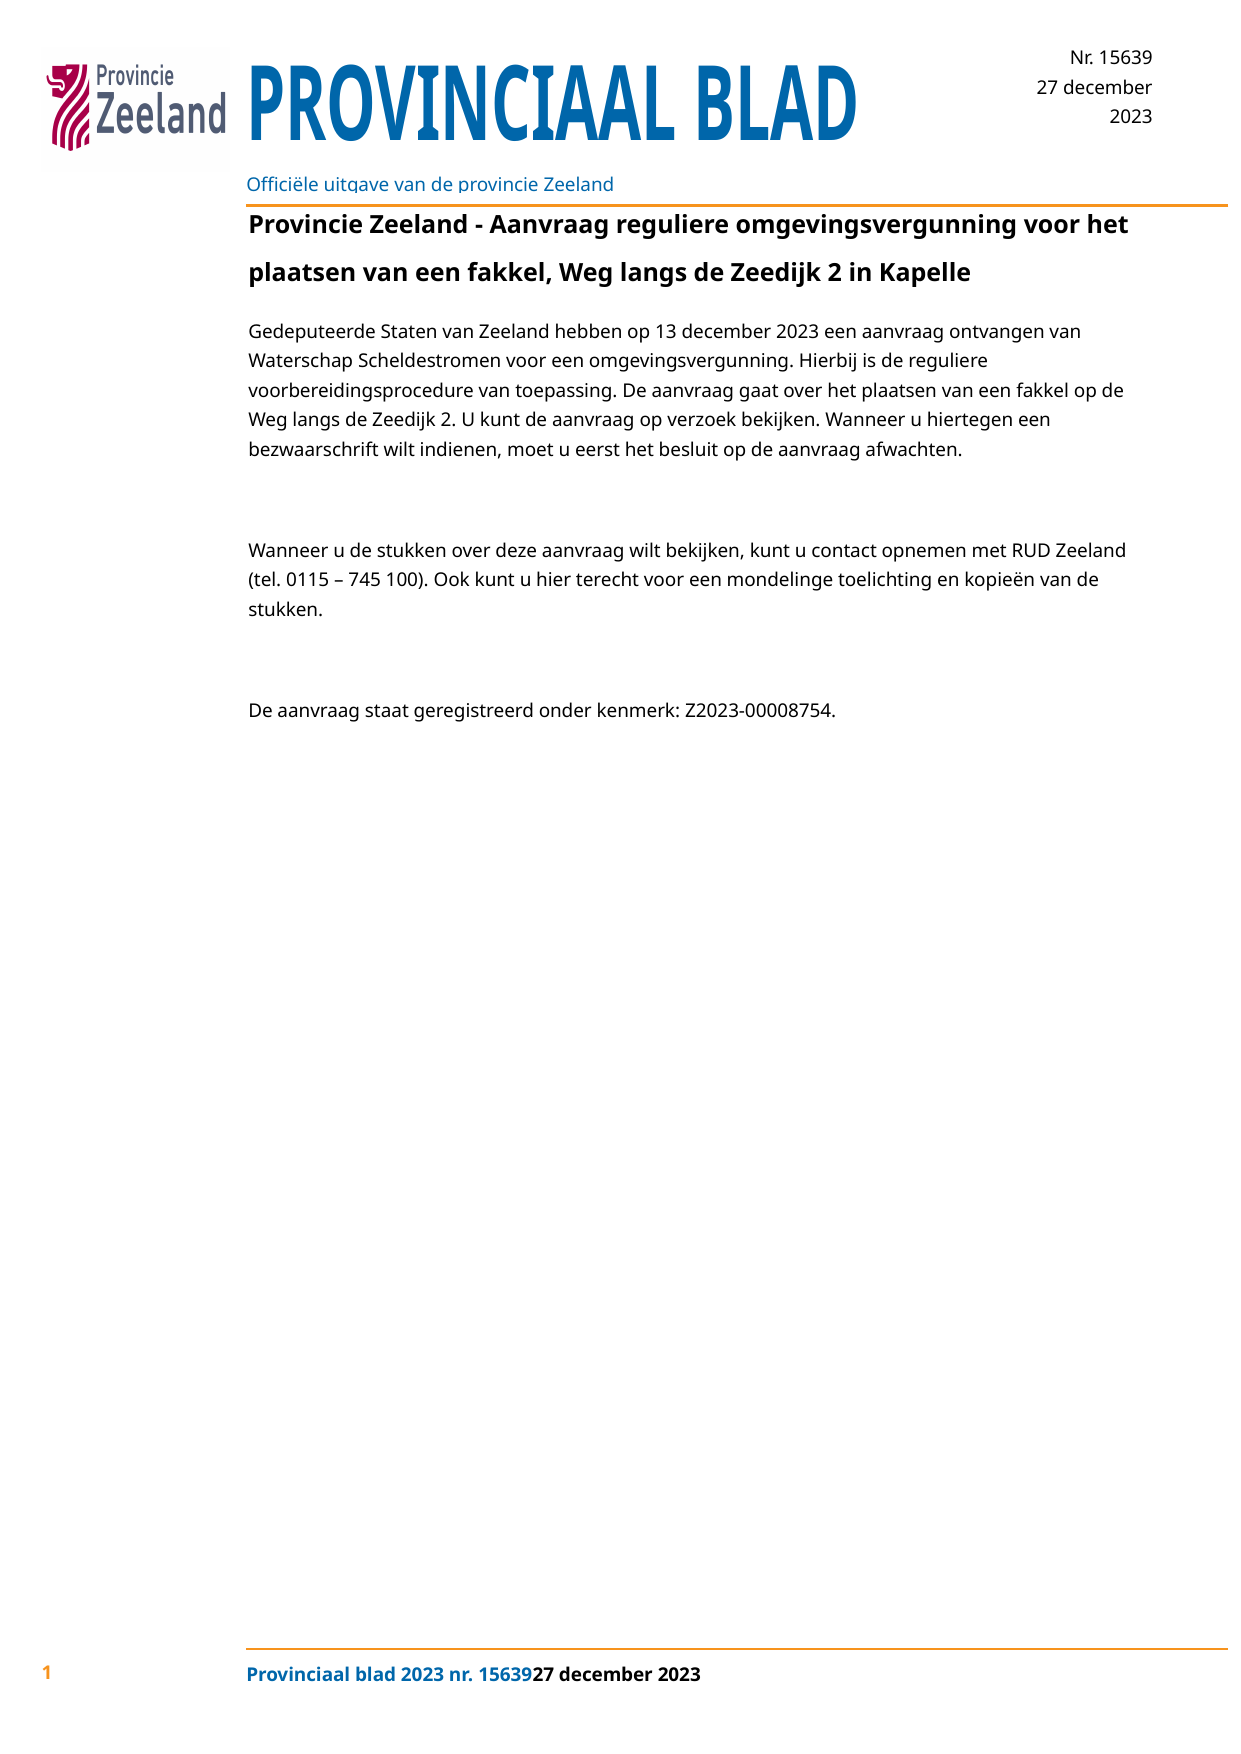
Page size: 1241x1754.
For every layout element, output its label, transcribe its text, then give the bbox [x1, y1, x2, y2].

text Gedeputeerde Staten van Zeeland hebben op 13 december 2023 een aanvraag ontvangen van Waterschap Scheldestromen voor een omgevingsvergunning. Hierbij is de reguliere voorbereidingsprocedure van toepassing. De aanvraag gaat over het plaatsen van een fakkel op de Weg langs de Zeedijk 2. U kunt de aanvraag op verzoek bekijken. Wanneer u hiertegen een bezwaarschrift wilt indienen, moet u eerst het besluit op de aanvraag afwachten. [248, 318, 1152, 462]
text De aanvraag staat geregistreerd onder kenmerk: Z2023-00008754. [248, 697, 1152, 723]
text Provincie Zeeland - Aanvraag reguliere omgevingsvergunning voor het plaatsen van een fakkel, Weg langs de Zeedijk 2 in Kapelle [248, 207, 1152, 288]
picture [41, 47, 231, 172]
text Wanneer u de stukken over deze aanvraag wilt bekijken, kunt u contact opnemen met RUD Zeeland (tel. 0115 – 745 100). Ook kunt u hier terecht voor een mondelinge toelichting en kopieën van de stukken. [248, 537, 1152, 622]
